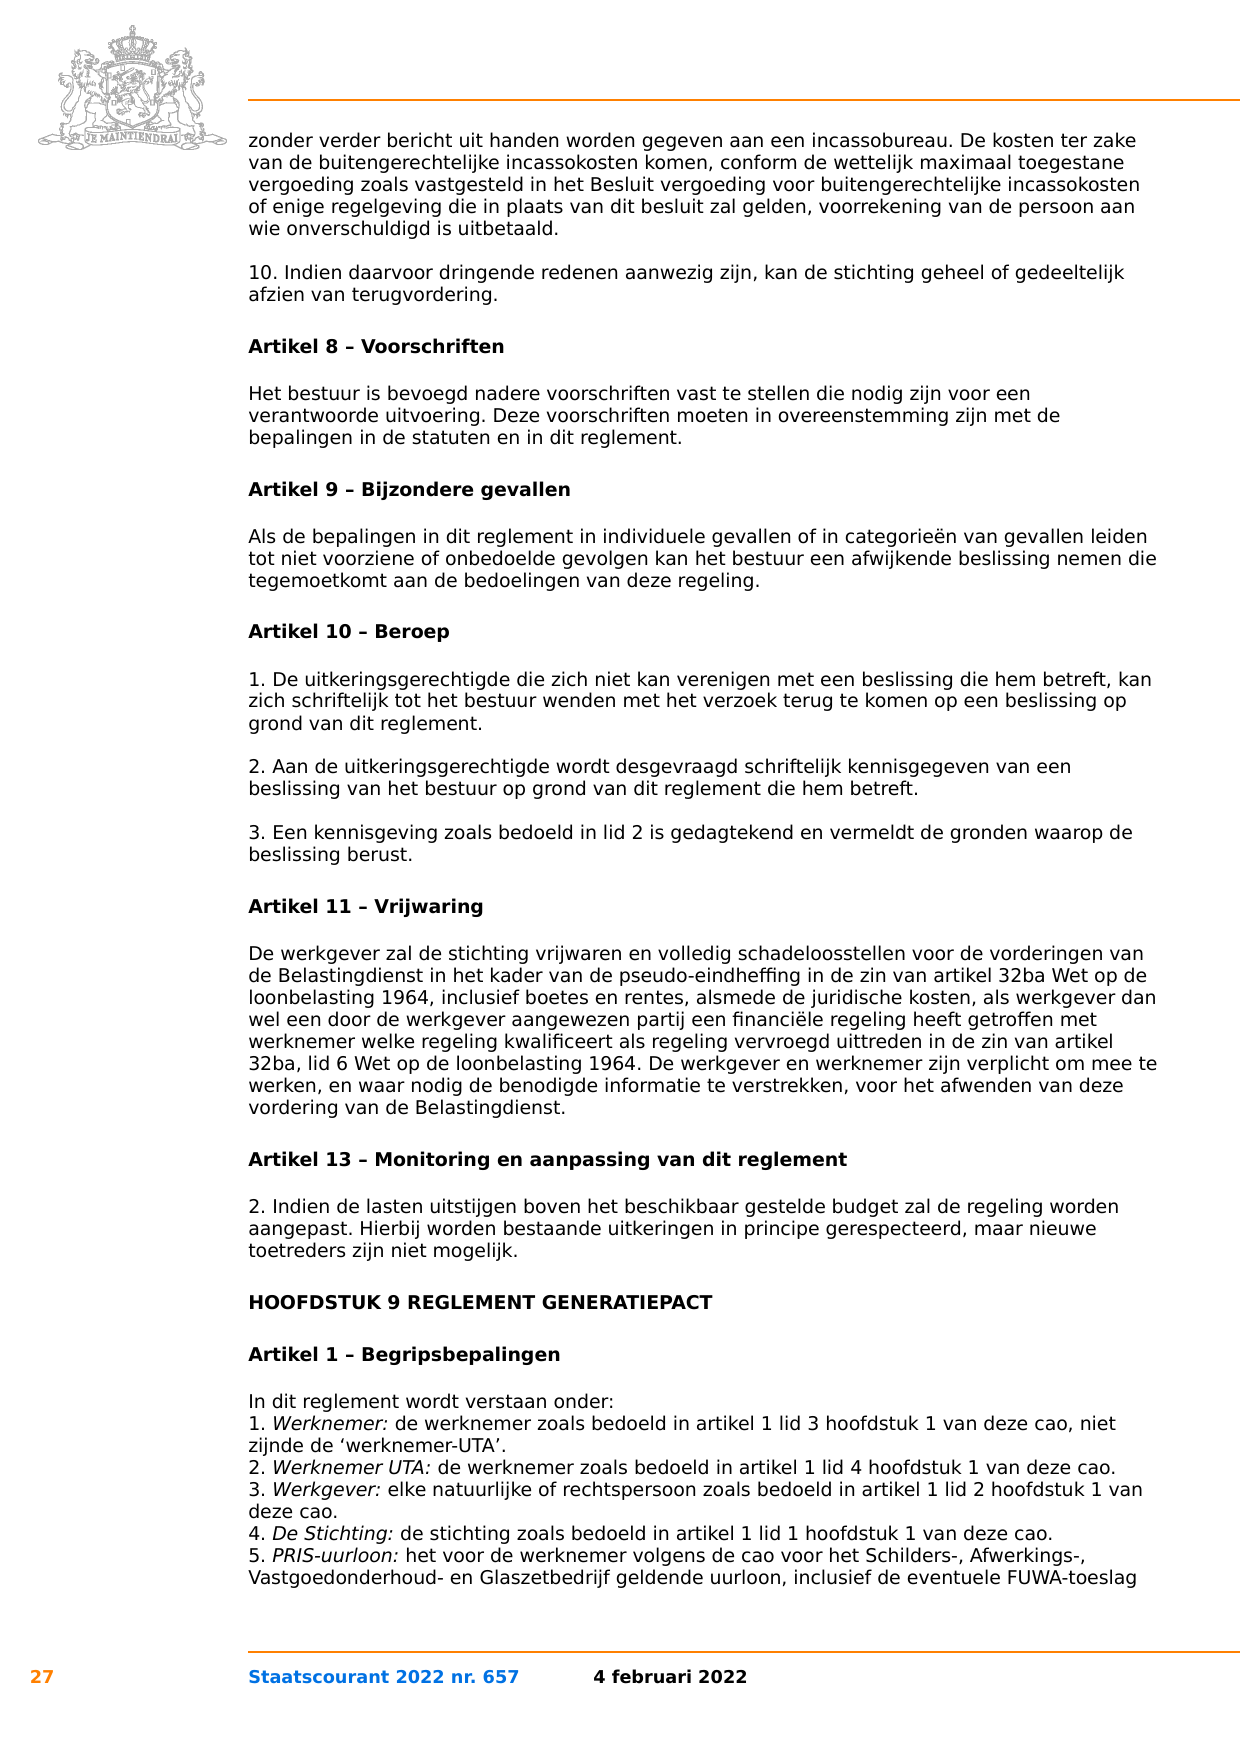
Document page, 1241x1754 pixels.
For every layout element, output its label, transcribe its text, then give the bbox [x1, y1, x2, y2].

text 1. De uitkeringsgerechtigde die zich niet kan verenigen met een beslissing die hem betreft, kan zich schriftelijk tot het bestuur wenden met het verzoek terug te komen op een beslissing op grond van dit reglement. [248, 668, 1163, 734]
text 3. Werkgever: elke natuurlijke of rechtspersoon zoals bedoeld in artikel 1 lid 2 hoofdstuk 1 van deze cao. [248, 1479, 1163, 1523]
text 2. Aan de uitkeringsgerechtigde wordt desgevraagd schriftelijk kennisgegeven van een beslissing van het bestuur op grond van dit reglement die hem betreft. [248, 756, 1163, 800]
text 3. Een kennisgeving zoals bedoeld in lid 2 is gedagtekend en vermeldt de gronden waarop de beslissing berust. [248, 822, 1163, 866]
subtitle Artikel 1 – Begripsbepalingen [248, 1344, 1163, 1366]
picture [38, 25, 227, 150]
text zonder verder bericht uit handen worden gegeven aan een incassobureau. De kosten ter zake van de buitengerechtelijke incassokosten komen, conform de wettelijk maximaal toegestane vergoeding zoals vastgesteld in het Besluit vergoeding voor buitengerechtelijke incassokosten of enige regelgeving die in plaats van dit besluit zal gelden, voorrekening van de persoon aan wie onverschuldigd is uitbetaald. [248, 130, 1163, 240]
text 1. Werknemer: de werknemer zoals bedoeld in artikel 1 lid 3 hoofdstuk 1 van deze cao, niet zijnde de ‘werknemer-UTA’. [248, 1413, 1163, 1457]
text 2. Werknemer UTA: de werknemer zoals bedoeld in artikel 1 lid 4 hoofdstuk 1 van deze cao. [248, 1457, 1163, 1479]
text 2. Indien de lasten uitstijgen boven het beschikbaar gestelde budget zal de regeling worden aangepast. Hierbij worden bestaande uitkeringen in principe gerespecteerd, maar nieuwe toetreders zijn niet mogelijk. [248, 1196, 1163, 1262]
subtitle Artikel 13 – Monitoring en aanpassing van dit reglement [248, 1149, 1163, 1171]
subtitle Artikel 10 – Beroep [248, 621, 1163, 643]
subtitle Artikel 8 – Voorschriften [248, 336, 1163, 358]
text In dit reglement wordt verstaan onder: [248, 1391, 1163, 1413]
text Het bestuur is bevoegd nadere voorschriften vast te stellen die nodig zijn voor een verantwoorde uitvoering. Deze voorschriften moeten in overeenstemming zijn met de bepalingen in de statuten en in dit reglement. [248, 383, 1163, 448]
subtitle HOOFDSTUK 9 REGLEMENT GENERATIEPACT [248, 1292, 1163, 1314]
text Als de bepalingen in dit reglement in individuele gevallen of in categorieën van gevallen leiden tot niet voorziene of onbedoelde gevolgen kan het bestuur een afwijkende beslissing nemen die tegemoetkomt aan de bedoelingen van deze regeling. [248, 526, 1163, 591]
text 5. PRIS-uurloon: het voor de werknemer volgens de cao voor het Schilders-, Afwerkings-, Vastgoedonderhoud- en Glaszetbedrijf geldende uurloon, inclusief de eventuele FUWA-toeslag [248, 1544, 1163, 1588]
subtitle Artikel 11 – Vrijwaring [248, 896, 1163, 918]
text 10. Indien daarvoor dringende redenen aanwezig zijn, kan de stichting geheel of gedeeltelijk afzien van terugvordering. [248, 262, 1163, 306]
subtitle Artikel 9 – Bijzondere gevallen [248, 478, 1163, 501]
text De werkgever zal de stichting vrijwaren en volledig schadeloosstellen voor de vorderingen van de Belastingdienst in het kader van de pseudo-eindheffing in de zin van artikel 32ba Wet op de loonbelasting 1964, inclusief boetes en rentes, alsmede de juridische kosten, als werkgever dan wel een door de werkgever aangewezen partij een financiële regeling heeft getroffen met werknemer welke regeling kwalificeert als regeling vervroegd uittreden in de zin van artikel 32ba, lid 6 Wet op de loonbelasting 1964. De werkgever en werknemer zijn verplicht om mee te werken, en waar nodig de benodigde informatie te verstrekken, voor het afwenden van deze vordering van de Belastingdienst. [248, 943, 1163, 1119]
text 4. De Stichting: de stichting zoals bedoeld in artikel 1 lid 1 hoofdstuk 1 van deze cao. [248, 1523, 1163, 1544]
